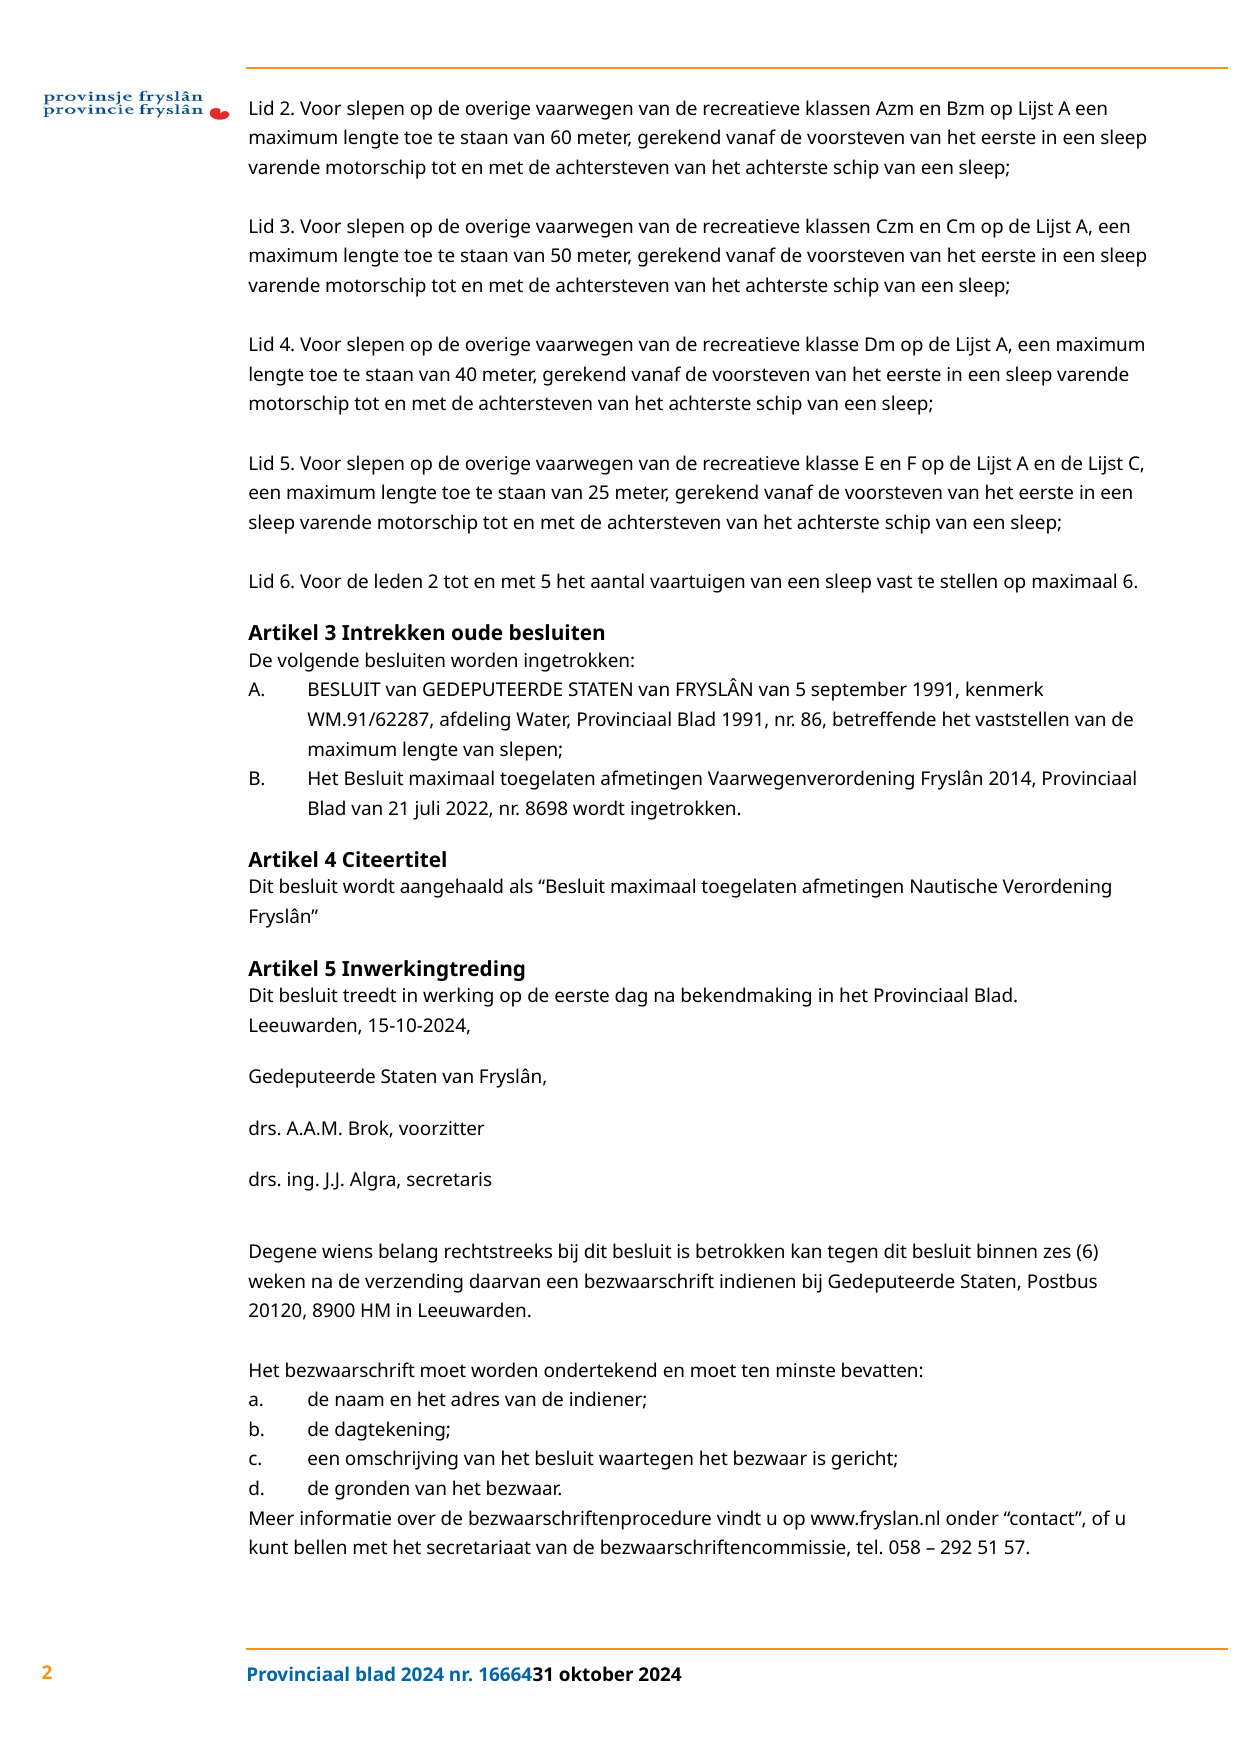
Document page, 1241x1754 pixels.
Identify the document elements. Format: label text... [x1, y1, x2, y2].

list de dagtekening; [248, 1416, 1152, 1442]
list de naam en het adres van de indiener; [248, 1386, 1152, 1412]
picture [41, 47, 231, 172]
text Het bezwaarschrift moet worden ondertekend en moet ten minste bevatten: [248, 1357, 1152, 1382]
text Leeuwarden, 15-10-2024, [248, 1012, 1152, 1037]
text Dit besluit wordt aangehaald als “Besluit maximaal toegelaten afmetingen Nautische Verordening Fryslân” [248, 874, 1152, 929]
text Artikel 3 Intrekken oude besluiten [248, 618, 1152, 647]
text De volgende besluiten worden ingetrokken: [248, 647, 1152, 673]
text Lid 3. Voor slepen op de overige vaarwegen van de recreatieve klassen Czm en Cm op de Lijst A, een maximum lengte toe te staan van 50 meter, gerekend vanaf de voorsteven van het eerste in een sleep varende motorschip tot en met de achtersteven van het achterste schip van een sleep; [248, 213, 1152, 298]
text drs. A.A.M. Brok, voorzitter [248, 1115, 1152, 1140]
text Lid 6. Voor de leden 2 tot en met 5 het aantal vaartuigen van een sleep vast te stellen op maximaal 6. [248, 568, 1152, 594]
list de gronden van het bezwaar. [248, 1475, 1152, 1501]
text Dit besluit treedt in werking op de eerste dag na bekendmaking in het Provinciaal Blad. [248, 982, 1152, 1008]
text Lid 4. Voor slepen op de overige vaarwegen van de recreatieve klasse Dm op de Lijst A, een maximum lengte toe te staan van 40 meter, gerekend vanaf de voorsteven van het eerste in een sleep varende motorschip tot en met de achtersteven van het achterste schip van een sleep; [248, 331, 1152, 416]
text Lid 5. Voor slepen op de overige vaarwegen van de recreatieve klasse E en F op de Lijst A en de Lijst C, een maximum lengte toe te staan van 25 meter, gerekend vanaf de voorsteven van het eerste in een sleep varende motorschip tot en met de achtersteven van het achterste schip van een sleep; [248, 450, 1152, 535]
text Artikel 4 Citeertitel [248, 845, 1152, 874]
text Gedeputeerde Staten van Fryslân, [248, 1063, 1152, 1089]
text Lid 2. Voor slepen op de overige vaarwegen van de recreatieve klassen Azm en Bzm op Lijst A een maximum lengte toe te staan van 60 meter, gerekend vanaf de voorsteven van het eerste in een sleep varende motorschip tot en met de achtersteven van het achterste schip van een sleep; [248, 95, 1152, 180]
list een omschrijving van het besluit waartegen het bezwaar is gericht; [248, 1446, 1152, 1471]
text Meer informatie over de bezwaarschriftenprocedure vindt u op www.fryslan.nl onder “contact”, of u kunt bellen met het secretariaat van de bezwaarschriftencommissie, tel. 058 – 292 51 57. [248, 1505, 1152, 1560]
text Degene wiens belang rechtstreeks bij dit besluit is betrokken kan tegen dit besluit binnen zes (6) weken na de verzending daarvan een bezwaarschrift indienen bij Gedeputeerde Staten, Postbus 20120, 8900 HM in Leeuwarden. [248, 1238, 1152, 1323]
list Het Besluit maximaal toegelaten afmetingen Vaarwegenverordening Fryslân 2014, Provinciaal Blad van 21 juli 2022, nr. 8698 wordt ingetrokken. [248, 765, 1152, 821]
list BESLUIT van GEDEPUTEERDE STATEN van FRYSLÂN van 5 september 1991, kenmerk WM.91/62287, afdeling Water, Provinciaal Blad 1991, nr. 86, betreffende het vaststellen van de maximum lengte van slepen; [248, 677, 1152, 761]
text drs. ing. J.J. Algra, secretaris [248, 1166, 1152, 1192]
text Artikel 5 Inwerkingtreding [248, 954, 1152, 982]
